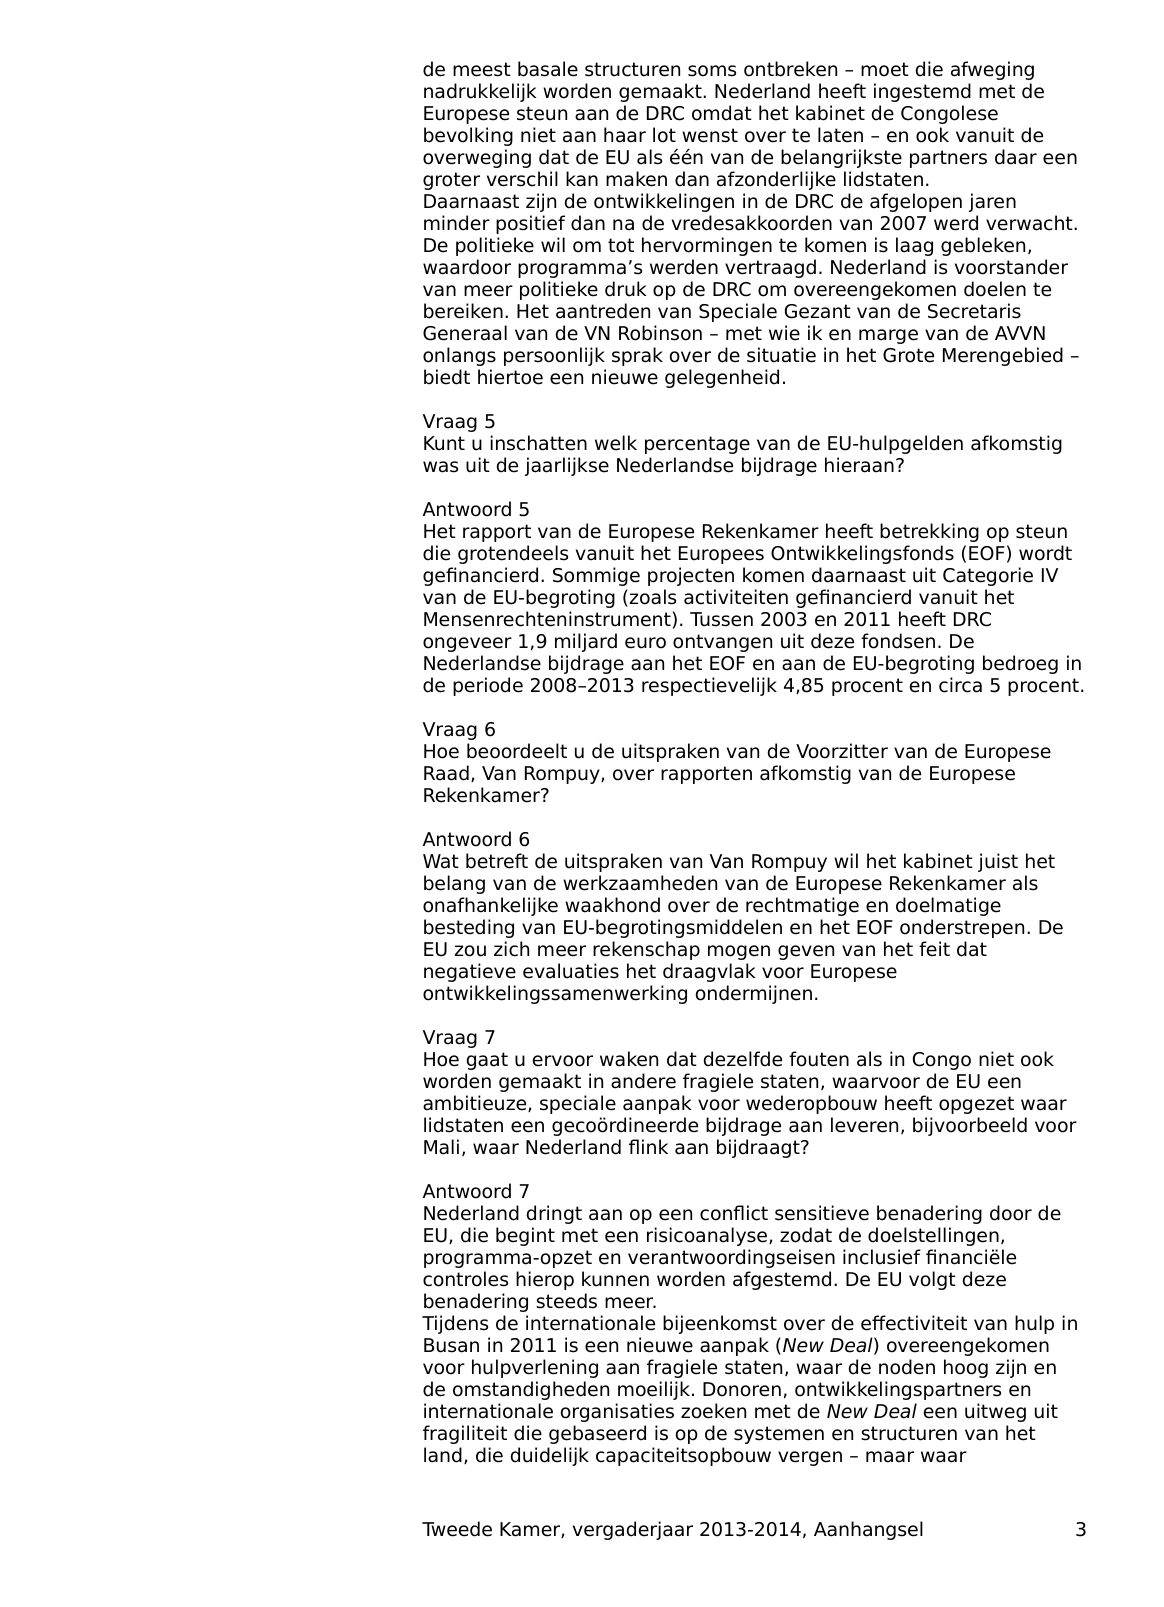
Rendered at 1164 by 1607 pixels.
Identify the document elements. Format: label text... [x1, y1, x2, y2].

text Kunt u inschatten welk percentage van de EU-hulpgelden afkomstig was uit de jaarlijkse Nederlandse bijdrage hieraan? [422, 433, 1087, 477]
text Antwoord 6 [422, 829, 1087, 851]
text Het rapport van de Europese Rekenkamer heeft betrekking op steun die grotendeels vanuit het Europees Ontwikkelingsfonds (EOF) wordt gefinancierd. Sommige projecten komen daarnaast uit Categorie IV van de EU-begroting (zoals activiteiten gefinancierd vanuit het Mensenrechteninstrument). Tussen 2003 en 2011 heeft DRC ongeveer 1,9 miljard euro ontvangen uit deze fondsen. De Nederlandse bijdrage aan het EOF en aan de EU-begroting bedroeg in de periode 2008–2013 respectievelijk 4,85 procent en circa 5 procent. [422, 521, 1087, 697]
text Hoe gaat u ervoor waken dat dezelfde fouten als in Congo niet ook worden gemaakt in andere fragiele staten, waarvoor de EU een ambitieuze, speciale aanpak voor wederopbouw heeft opgezet waar lidstaten een gecoördineerde bijdrage aan leveren, bijvoorbeeld voor Mali, waar Nederland flink aan bijdraagt? [422, 1049, 1087, 1159]
text Daarnaast zijn de ontwikkelingen in de DRC de afgelopen jaren minder positief dan na de vredesakkoorden van 2007 werd verwacht. De politieke wil om tot hervormingen te komen is laag gebleken, waardoor programma’s werden vertraagd. Nederland is voorstander van meer politieke druk op de DRC om overeengekomen doelen te bereiken. Het aantreden van Speciale Gezant van de Secretaris Generaal van de VN Robinson – met wie ik en marge van de AVVN onlangs persoonlijk sprak over de situatie in het Grote Merengebied – biedt hiertoe een nieuwe gelegenheid. [422, 191, 1087, 389]
text Vraag 6 [422, 719, 1087, 741]
text Hoe beoordeelt u de uitspraken van de Voorzitter van de Europese Raad, Van Rompuy, over rapporten afkomstig van de Europese Rekenkamer? [422, 741, 1087, 807]
text Wat betreft de uitspraken van Van Rompuy wil het kabinet juist het belang van de werkzaamheden van de Europese Rekenkamer als onafhankelijke waakhond over de rechtmatige en doelmatige besteding van EU-begrotingsmiddelen en het EOF onderstrepen. De EU zou zich meer rekenschap mogen geven van het feit dat negatieve evaluaties het draagvlak voor Europese ontwikkelingssamenwerking ondermijnen. [422, 851, 1087, 1005]
text Antwoord 5 [422, 499, 1087, 521]
text Tijdens de internationale bijeenkomst over de effectiviteit van hulp in Busan in 2011 is een nieuwe aanpak (New Deal) overeengekomen voor hulpverlening aan fragiele staten, waar de noden hoog zijn en de omstandigheden moeilijk. Donoren, ontwikkelingspartners en internationale organisaties zoeken met de New Deal een uitweg uit fragiliteit die gebaseerd is op de systemen en structuren van het land, die duidelijk capaciteitsopbouw vergen – maar waar [422, 1313, 1087, 1467]
text Vraag 5 [422, 411, 1087, 433]
text Vraag 7 [422, 1027, 1087, 1049]
text Nederland dringt aan op een conflict sensitieve benadering door de EU, die begint met een risicoanalyse, zodat de doelstellingen, programma-opzet en verantwoordingseisen inclusief financiële controles hierop kunnen worden afgestemd. De EU volgt deze benadering steeds meer. [422, 1203, 1087, 1313]
text Antwoord 7 [422, 1181, 1087, 1203]
text de meest basale structuren soms ontbreken – moet die afweging nadrukkelijk worden gemaakt. Nederland heeft ingestemd met de Europese steun aan de DRC omdat het kabinet de Congolese bevolking niet aan haar lot wenst over te laten – en ook vanuit de overweging dat de EU als één van de belangrijkste partners daar een groter verschil kan maken dan afzonderlijke lidstaten. [422, 59, 1087, 191]
